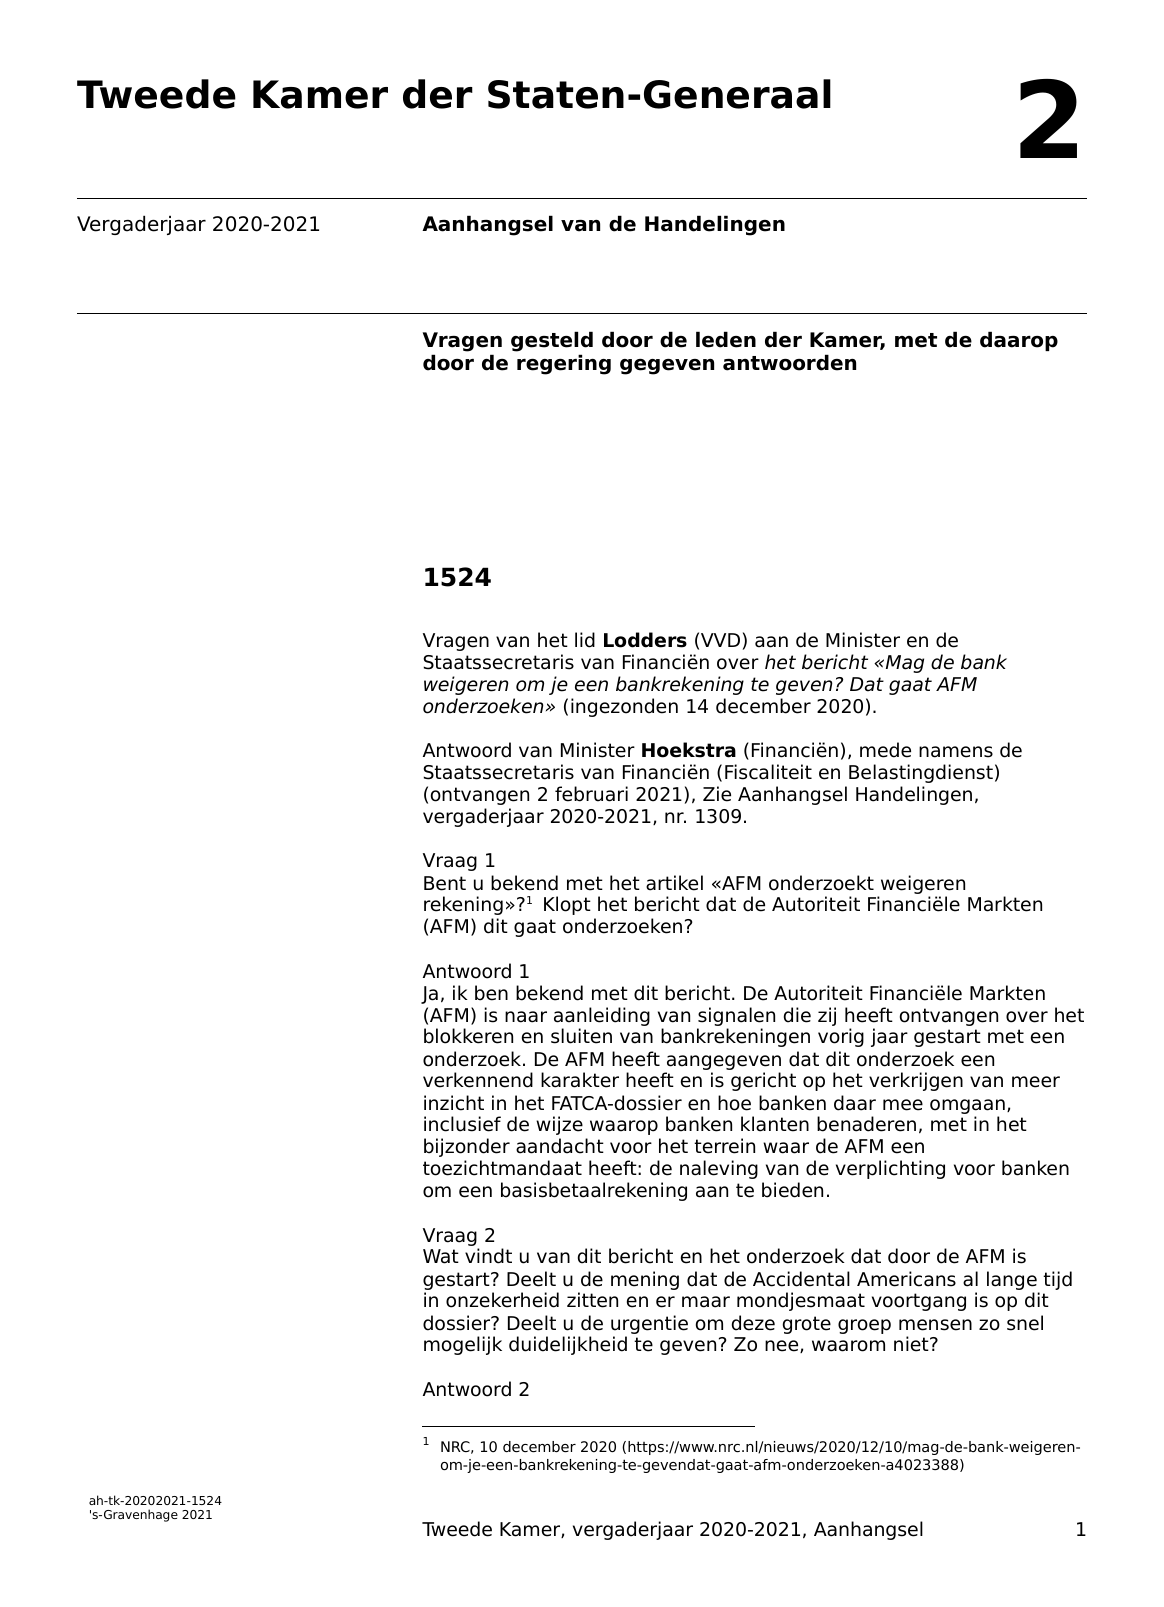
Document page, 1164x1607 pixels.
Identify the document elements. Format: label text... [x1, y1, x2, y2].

text Antwoord 2 [422, 1378, 1087, 1401]
text Antwoord van Minister Hoekstra (Financiën), mede namens de Staatssecretaris van Financiën (Fiscaliteit en Belastingdienst) (ontvangen 2 februari 2021), Zie Aanhangsel Handelingen, vergaderjaar 2020-2021, nr. 1309. [422, 740, 1087, 828]
table_cell Aanhangsel van de Handelingen [422, 199, 1087, 313]
table_cell [77, 314, 422, 375]
text NRC, 10 december 2020 (https://www.nrc.nl/nieuws/2020/12/10/mag-de-bank-weigeren-om-je-een-bankrekening-te-gevendat-gaat-afm-onderzoeken-a4023388) [422, 1435, 1087, 1474]
text Wat vindt u van dit bericht en het onderzoek dat door de AFM is gestart? Deelt u de mening dat de Accidental Americans al lange tijd in onzekerheid zitten en er maar mondjesmaat voortgang is op dit dossier? Deelt u de urgentie om deze grote groep mensen zo snel mogelijk duidelijkheid te geven? Zo nee, waarom niet? [422, 1246, 1087, 1356]
table_cell Vergaderjaar 2020-2021 [77, 199, 422, 313]
text Vraag 1 [422, 850, 1087, 872]
text 1524 [422, 563, 1087, 592]
text Antwoord 1 [422, 961, 1087, 982]
text 's-Gravenhage 2021 [88, 1508, 323, 1522]
text ah-tk-20202021-1524 [88, 1494, 323, 1508]
text Vraag 2 [422, 1224, 1087, 1246]
text Vragen van het lid Lodders (VVD) aan de Minister en de Staatssecretaris van Financiën over het bericht «Mag de bank weigeren om je een bankrekening te geven? Dat gaat AFM onderzoeken» (ingezonden 14 december 2020). [422, 630, 1087, 718]
table_header Tweede Kamer der Staten-Generaal [77, 59, 886, 198]
table_cell Vragen gesteld door de leden der Kamer, met de daarop door de regering gegeven antwoorden [422, 314, 1087, 375]
table_header 2 [886, 59, 1087, 198]
text Bent u bekend met het artikel «AFM onderzoekt weigeren rekening»? Klopt het bericht dat de Autoriteit Financiële Markten (AFM) dit gaat onderzoeken? [422, 872, 1087, 938]
text Ja, ik ben bekend met dit bericht. De Autoriteit Financiële Markten (AFM) is naar aanleiding van signalen die zij heeft ontvangen over het blokkeren en sluiten van bankrekeningen vorig jaar gestart met een onderzoek. De AFM heeft aangegeven dat dit onderzoek een verkennend karakter heeft en is gericht op het verkrijgen van meer inzicht in het FATCA-dossier en hoe banken daar mee omgaan, inclusief de wijze waarop banken klanten benaderen, met in het bijzonder aandacht voor het terrein waar de AFM een toezichtmandaat heeft: de naleving van de verplichting voor banken om een basisbetaalrekening aan te bieden. [422, 982, 1087, 1202]
